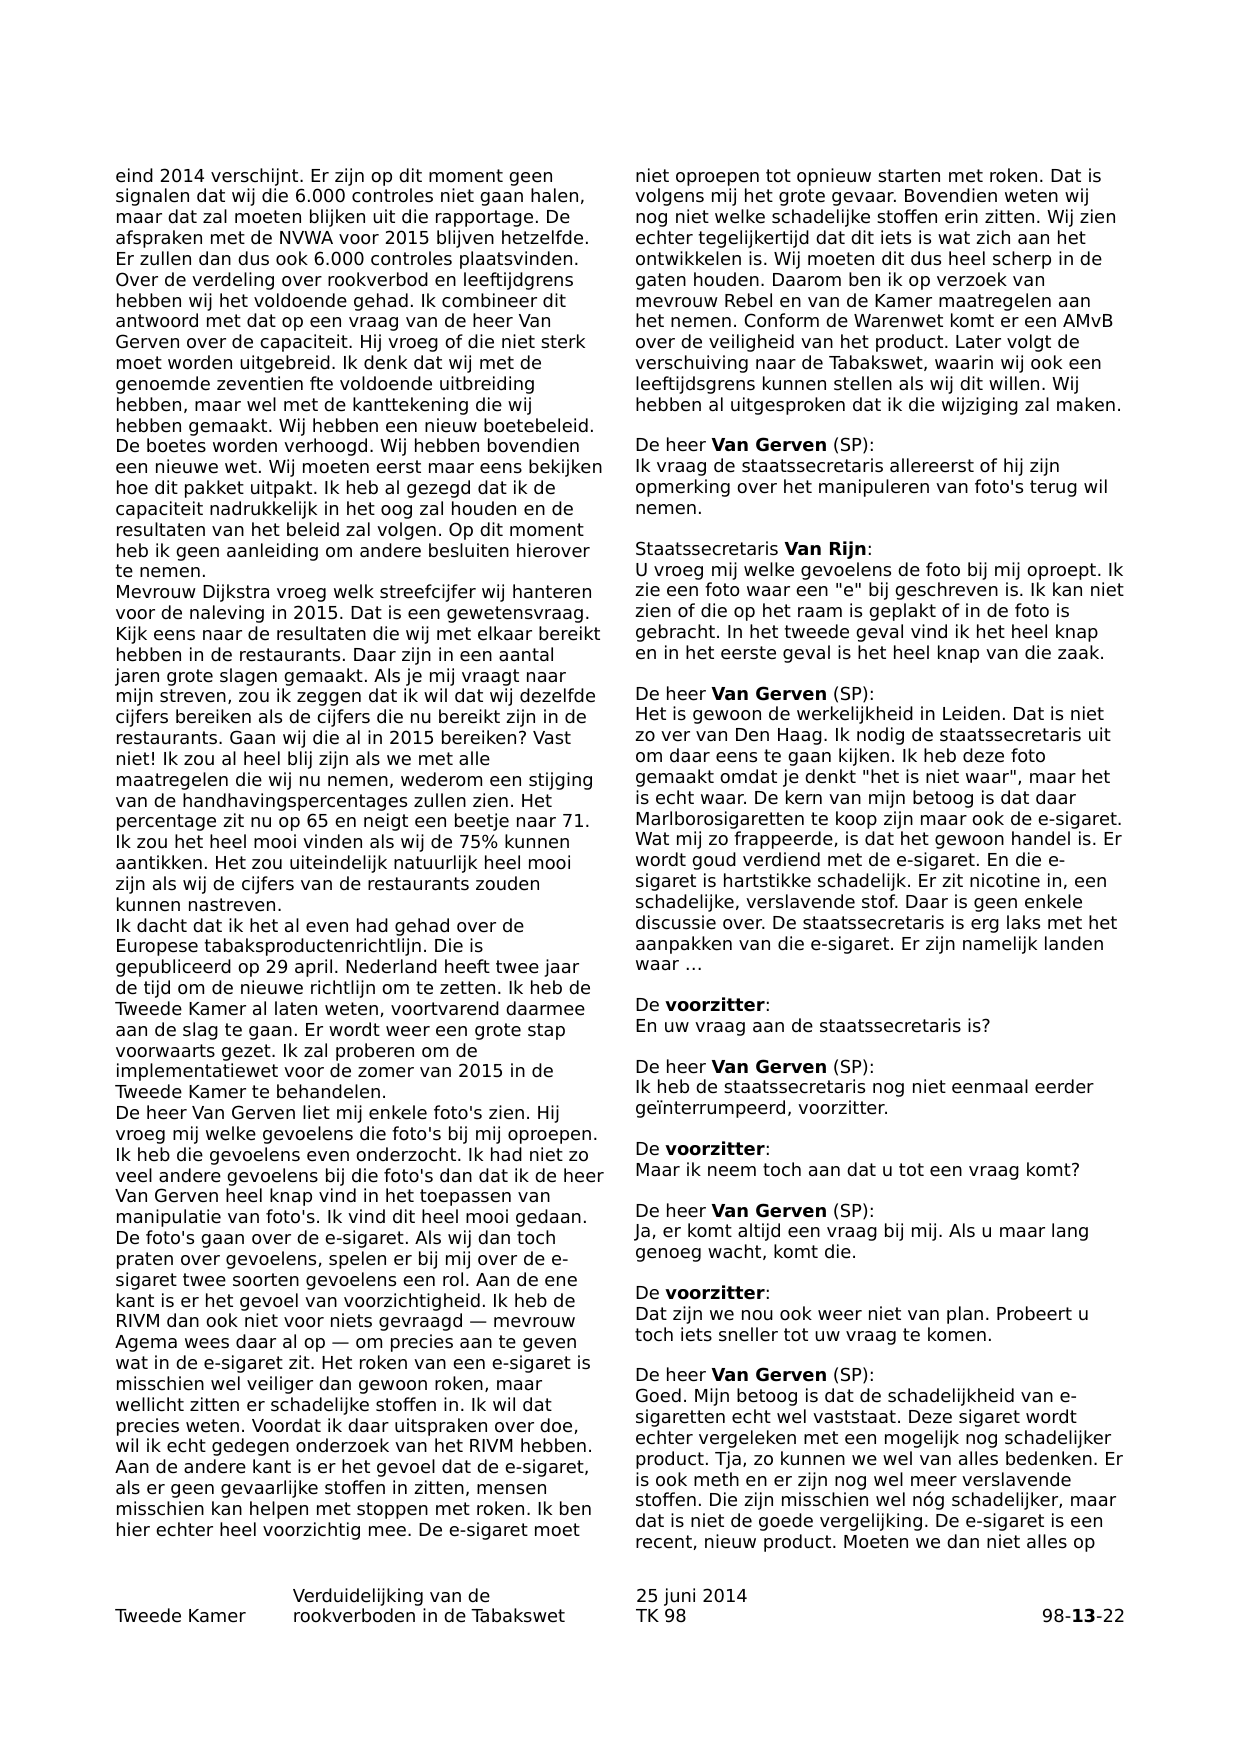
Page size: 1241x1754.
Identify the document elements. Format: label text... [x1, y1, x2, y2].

text Mevrouw Dijkstra vroeg welk streefcijfer wij hanteren voor de naleving in 2015. Dat is een gewetensvraag. Kijk eens naar de resultaten die wij met elkaar bereikt hebben in de restaurants. Daar zijn in een aantal jaren grote slagen gemaakt. Als je mij vraagt naar mijn streven, zou ik zeggen dat ik wil dat wij dezelfde cijfers bereiken als de cijfers die nu bereikt zijn in de restaurants. Gaan wij die al in 2015 bereiken? Vast niet! Ik zou al heel blij zijn als we met alle maatregelen die wij nu nemen, wederom een stijging van de handhavingspercentages zullen zien. Het percentage zit nu op 65 en neigt een beetje naar 71. Ik zou het heel mooi vinden als wij de 75% kunnen aantikken. Het zou uiteindelijk natuurlijk heel mooi zijn als wij de cijfers van de restaurants zouden kunnen nastreven. [115, 582, 605, 915]
text Ik heb de staatssecretaris nog niet eenmaal eerder geïnterrumpeerd, voorzitter. [635, 1077, 1125, 1119]
text De heer Van Gerven (SP): [635, 683, 1125, 704]
text De heer Van Gerven (SP): [635, 1201, 1125, 1221]
text Dat zijn we nou ook weer niet van plan. Probeert u toch iets sneller tot uw vraag te komen. [635, 1304, 1125, 1345]
text De voorzitter: [635, 1139, 1125, 1160]
text niet oproepen tot opnieuw starten met roken. Dat is volgens mij het grote gevaar. Bovendien weten wij nog niet welke schadelijke stoffen erin zitten. Wij zien echter tegelijkertijd dat dit iets is wat zich aan het ontwikkelen is. Wij moeten dit dus heel scherp in de gaten houden. Daarom ben ik op verzoek van mevrouw Rebel en van de Kamer maatregelen aan het nemen. Conform de Warenwet komt er een AMvB over de veiligheid van het product. Later volgt de verschuiving naar de Tabakswet, waarin wij ook een leeftijdsgrens kunnen stellen als wij dit willen. Wij hebben al uitgesproken dat ik die wijziging zal maken. [635, 165, 1125, 415]
text eind 2014 verschijnt. Er zijn op dit moment geen signalen dat wij die 6.000 controles niet gaan halen, maar dat zal moeten blijken uit die rapportage. De afspraken met de NVWA voor 2015 blijven hetzelfde. Er zullen dan dus ook 6.000 controles plaatsvinden. [115, 165, 605, 269]
text Ja, er komt altijd een vraag bij mij. Als u maar lang genoeg wacht, komt die. [635, 1221, 1125, 1263]
text Ik dacht dat ik het al even had gehad over de Europese tabaksproductenrichtlijn. Die is gepubliceerd op 29 april. Nederland heeft twee jaar de tijd om de nieuwe richtlijn om te zetten. Ik heb de Tweede Kamer al laten weten, voortvarend daarmee aan de slag te gaan. Er wordt weer een grote stap voorwaarts gezet. Ik zal proberen om de implementatiewet voor de zomer van 2015 in de Tweede Kamer te behandelen. [115, 915, 605, 1103]
text De voorzitter: [635, 1283, 1125, 1304]
text De heer Van Gerven liet mij enkele foto's zien. Hij vroeg mij welke gevoelens die foto's bij mij oproepen. Ik heb die gevoelens even onderzocht. Ik had niet zo veel andere gevoelens bij die foto's dan dat ik de heer Van Gerven heel knap vind in het toepassen van manipulatie van foto's. Ik vind dit heel mooi gedaan. De foto's gaan over de e-sigaret. Als wij dan toch praten over gevoelens, spelen er bij mij over de e-sigaret twee soorten gevoelens een rol. Aan de ene kant is er het gevoel van voorzichtigheid. Ik heb de RIVM dan ook niet voor niets gevraagd — mevrouw Agema wees daar al op — om precies aan te geven wat in de e-sigaret zit. Het roken van een e-sigaret is misschien wel veiliger dan gewoon roken, maar wellicht zitten er schadelijke stoffen in. Ik wil dat precies weten. Voordat ik daar uitspraken over doe, wil ik echt gedegen onderzoek van het RIVM hebben. Aan de andere kant is er het gevoel dat de e-sigaret, als er geen gevaarlijke stoffen in zitten, mensen misschien kan helpen met stoppen met roken. Ik ben hier echter heel voorzichtig mee. De e-sigaret moet [115, 1103, 605, 1540]
text De heer Van Gerven (SP): [635, 435, 1125, 456]
text Maar ik neem toch aan dat u tot een vraag komt? [635, 1160, 1125, 1181]
text De heer Van Gerven (SP): [635, 1365, 1125, 1386]
text Staatssecretaris Van Rijn: [635, 538, 1125, 559]
text Over de verdeling over rookverbod en leeftijdgrens hebben wij het voldoende gehad. Ik combineer dit antwoord met dat op een vraag van de heer Van Gerven over de capaciteit. Hij vroeg of die niet sterk moet worden uitgebreid. Ik denk dat wij met de genoemde zeventien fte voldoende uitbreiding hebben, maar wel met de kanttekening die wij hebben gemaakt. Wij hebben een nieuw boetebeleid. De boetes worden verhoogd. Wij hebben bovendien een nieuwe wet. Wij moeten eerst maar eens bekijken hoe dit pakket uitpakt. Ik heb al gezegd dat ik de capaciteit nadrukkelijk in het oog zal houden en de resultaten van het beleid zal volgen. Op dit moment heb ik geen aanleiding om andere besluiten hierover te nemen. [115, 269, 605, 582]
text Goed. Mijn betoog is dat de schadelijkheid van e-sigaretten echt wel vaststaat. Deze sigaret wordt echter vergeleken met een mogelijk nog schadelijker product. Tja, zo kunnen we wel van alles bedenken. Er is ook meth en er zijn nog wel meer verslavende stoffen. Die zijn misschien wel nóg schadelijker, maar dat is niet de goede vergelijking. De e-sigaret is een recent, nieuw product. Moeten we dan niet alles op [635, 1386, 1125, 1553]
text U vroeg mij welke gevoelens de foto bij mij oproept. Ik zie een foto waar een "e" bij geschreven is. Ik kan niet zien of die op het raam is geplakt of in de foto is gebracht. In het tweede geval vind ik het heel knap en in het eerste geval is het heel knap van die zaak. [635, 559, 1125, 663]
text Ik vraag de staatssecretaris allereerst of hij zijn opmerking over het manipuleren van foto's terug wil nemen. [635, 456, 1125, 518]
text En uw vraag aan de staatssecretaris is? [635, 1016, 1125, 1037]
text De voorzitter: [635, 995, 1125, 1016]
text De heer Van Gerven (SP): [635, 1057, 1125, 1077]
text Het is gewoon de werkelijkheid in Leiden. Dat is niet zo ver van Den Haag. Ik nodig de staatssecretaris uit om daar eens te gaan kijken. Ik heb deze foto gemaakt omdat je denkt "het is niet waar", maar het is echt waar. De kern van mijn betoog is dat daar Marlborosigaretten te koop zijn maar ook de e-sigaret. Wat mij zo frappeerde, is dat het gewoon handel is. Er wordt goud verdiend met de e-sigaret. En die e-sigaret is hartstikke schadelijk. Er zit nicotine in, een schadelijke, verslavende stof. Daar is geen enkele discussie over. De staatssecretaris is erg laks met het aanpakken van die e-sigaret. Er zijn namelijk landen waar … [635, 704, 1125, 975]
